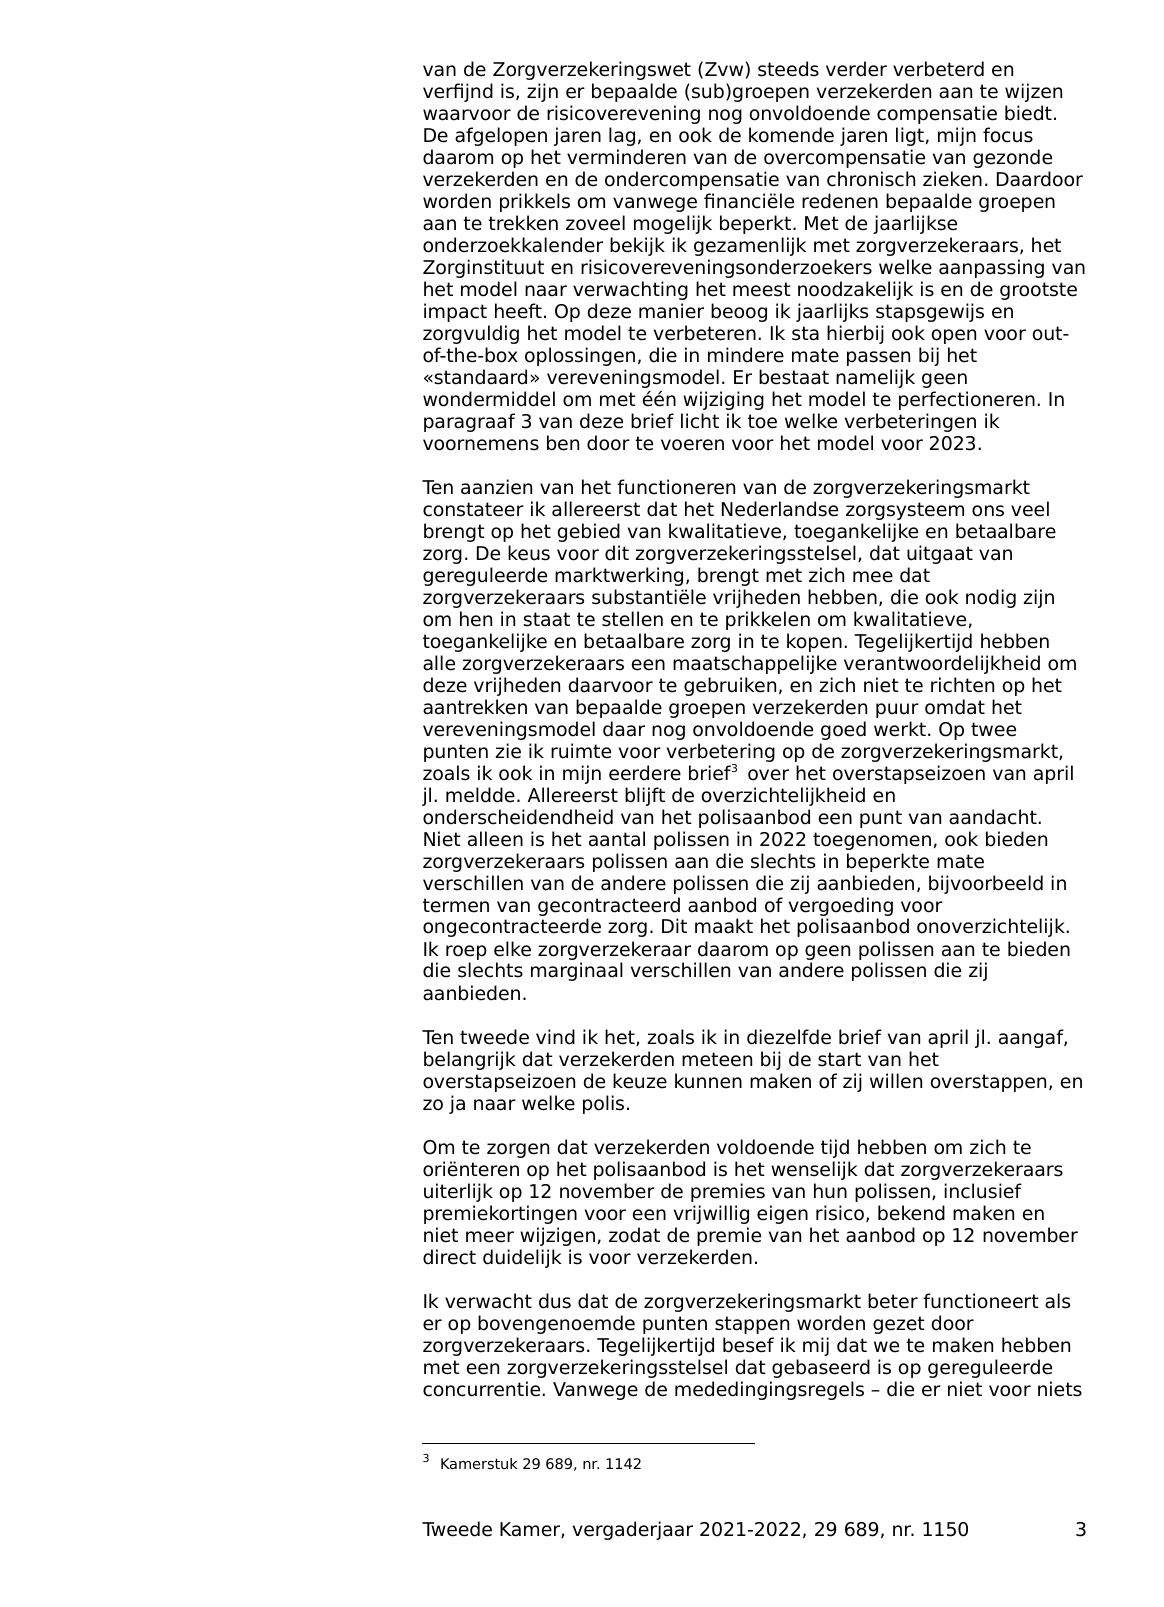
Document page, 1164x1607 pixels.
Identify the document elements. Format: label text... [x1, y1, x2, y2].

text Ten aanzien van het functioneren van de zorgverzekeringsmarkt constateer ik allereerst dat het Nederlandse zorgsysteem ons veel brengt op het gebied van kwalitatieve, toegankelijke en betaalbare zorg. De keus voor dit zorgverzekeringsstelsel, dat uitgaat van gereguleerde marktwerking, brengt met zich mee dat zorgverzekeraars substantiële vrijheden hebben, die ook nodig zijn om hen in staat te stellen en te prikkelen om kwalitatieve, toegankelijke en betaalbare zorg in te kopen. Tegelijkertijd hebben alle zorgverzekeraars een maatschappelijke verantwoordelijkheid om deze vrijheden daarvoor te gebruiken, en zich niet te richten op het aantrekken van bepaalde groepen verzekerden puur omdat het vereveningsmodel daar nog onvoldoende goed werkt. Op twee punten zie ik ruimte voor verbetering op de zorgverzekeringsmarkt, zoals ik ook in mijn eerdere brief over het overstapseizoen van april jl. meldde. Allereerst blijft de overzichtelijkheid en onderscheidendheid van het polisaanbod een punt van aandacht. Niet alleen is het aantal polissen in 2022 toegenomen, ook bieden zorgverzekeraars polissen aan die slechts in beperkte mate verschillen van de andere polissen die zij aanbieden, bijvoorbeeld in termen van gecontracteerd aanbod of vergoeding voor ongecontracteerde zorg. Dit maakt het polisaanbod onoverzichtelijk. Ik roep elke zorgverzekeraar daarom op geen polissen aan te bieden die slechts marginaal verschillen van andere polissen die zij aanbieden. [422, 477, 1087, 1004]
text Ten tweede vind ik het, zoals ik in diezelfde brief van april jl. aangaf, belangrijk dat verzekerden meteen bij de start van het overstapseizoen de keuze kunnen maken of zij willen overstappen, en zo ja naar welke polis. [422, 1027, 1087, 1114]
text van de Zorgverzekeringswet (Zvw) steeds verder verbeterd en verfijnd is, zijn er bepaalde (sub)groepen verzekerden aan te wijzen waarvoor de risicoverevening nog onvoldoende compensatie biedt. De afgelopen jaren lag, en ook de komende jaren ligt, mijn focus daarom op het verminderen van de overcompensatie van gezonde verzekerden en de ondercompensatie van chronisch zieken. Daardoor worden prikkels om vanwege financiële redenen bepaalde groepen aan te trekken zoveel mogelijk beperkt. Met de jaarlijkse onderzoekkalender bekijk ik gezamenlijk met zorgverzekeraars, het Zorginstituut en risicovereveningsonderzoekers welke aanpassing van het model naar verwachting het meest noodzakelijk is en de grootste impact heeft. Op deze manier beoog ik jaarlijks stapsgewijs en zorgvuldig het model te verbeteren. Ik sta hierbij ook open voor out-of-the-box oplossingen, die in mindere mate passen bij het «standaard» vereveningsmodel. Er bestaat namelijk geen wondermiddel om met één wijziging het model te perfectioneren. In paragraaf 3 van deze brief licht ik toe welke verbeteringen ik voornemens ben door te voeren voor het model voor 2023. [422, 59, 1087, 455]
text Om te zorgen dat verzekerden voldoende tijd hebben om zich te oriënteren op het polisaanbod is het wenselijk dat zorgverzekeraars uiterlijk op 12 november de premies van hun polissen, inclusief premiekortingen voor een vrijwillig eigen risico, bekend maken en niet meer wijzigen, zodat de premie van het aanbod op 12 november direct duidelijk is voor verzekerden. [422, 1137, 1087, 1268]
text Kamerstuk 29 689, nr. 1142 [422, 1452, 1087, 1474]
text Ik verwacht dus dat de zorgverzekeringsmarkt beter functioneert als er op bovengenoemde punten stappen worden gezet door zorgverzekeraars. Tegelijkertijd besef ik mij dat we te maken hebben met een zorgverzekeringsstelsel dat gebaseerd is op gereguleerde concurrentie. Vanwege de mededingingsregels – die er niet voor niets [422, 1291, 1087, 1401]
